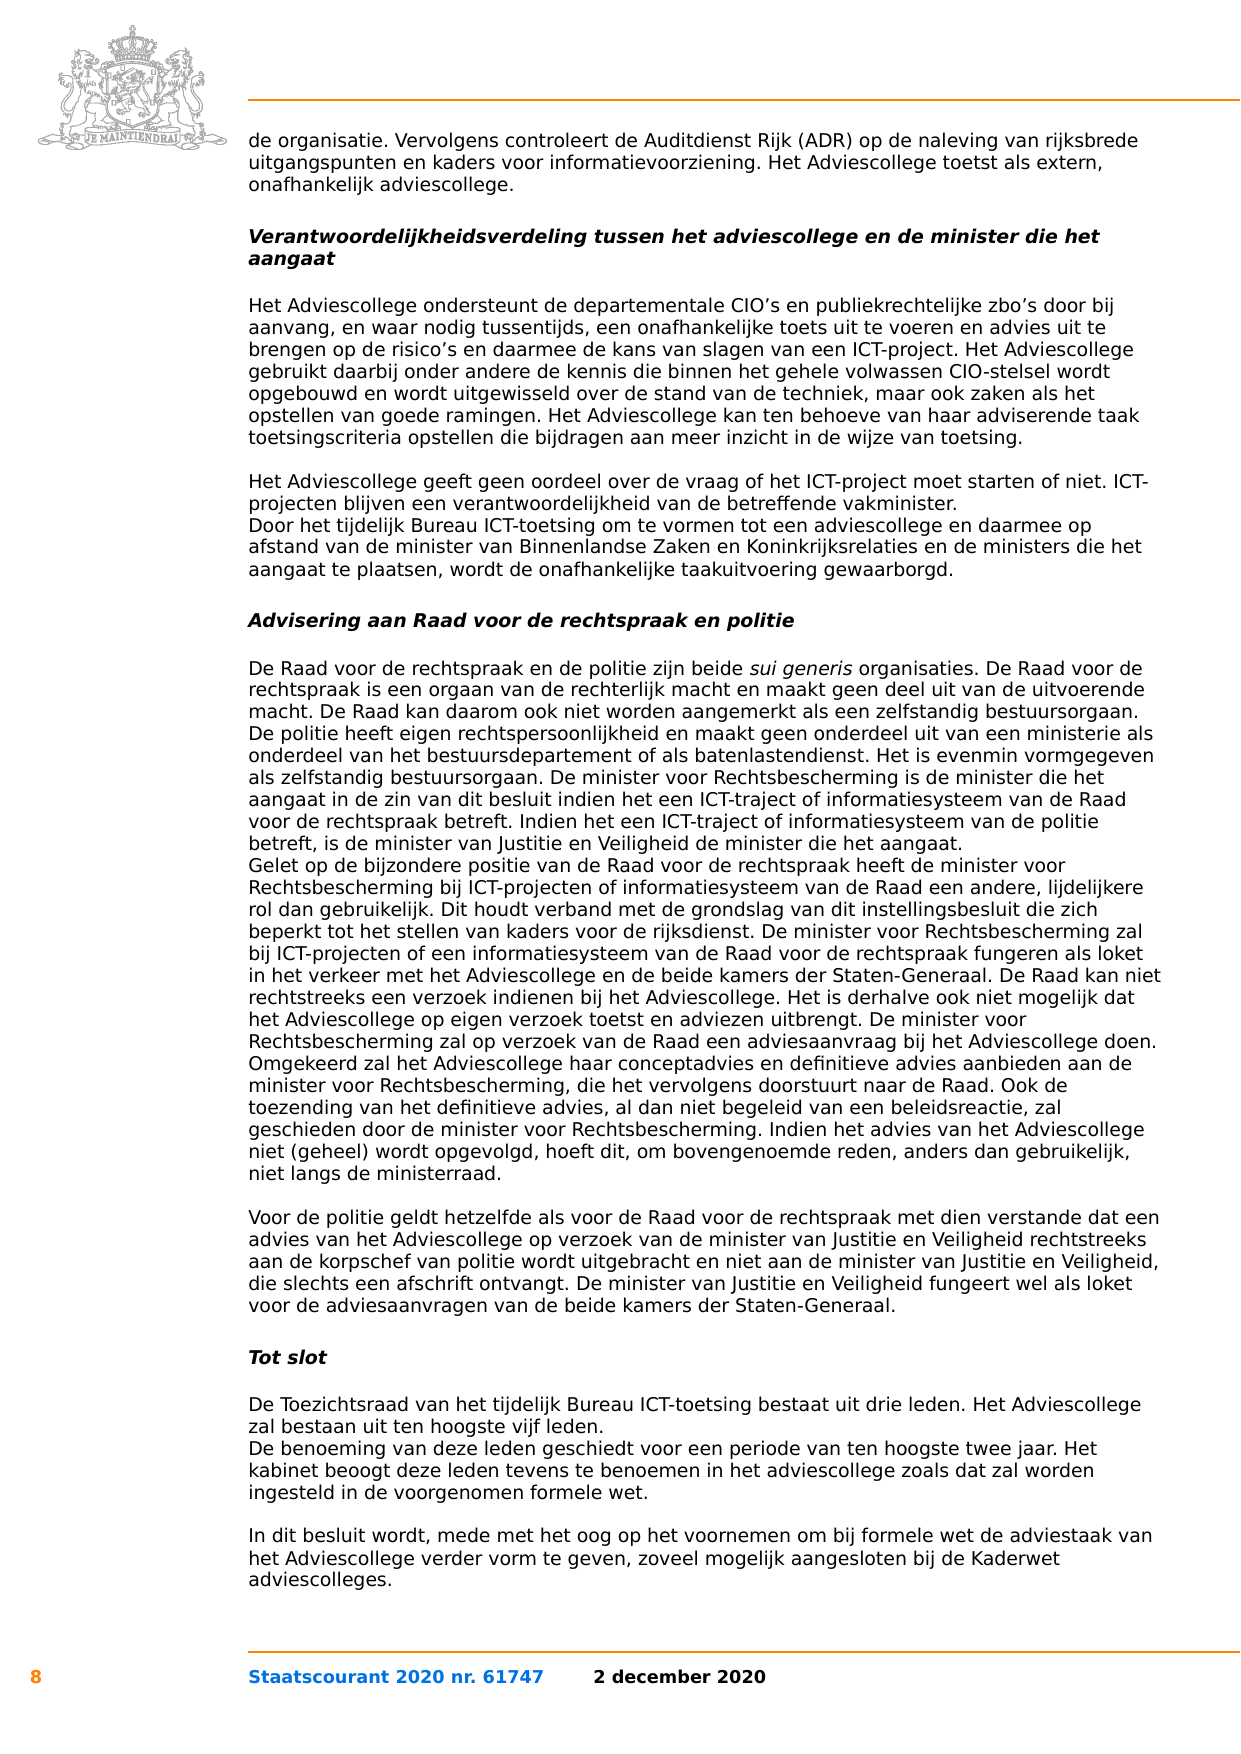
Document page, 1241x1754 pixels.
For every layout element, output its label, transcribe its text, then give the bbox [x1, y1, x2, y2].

text De benoeming van deze leden geschiedt voor een periode van ten hoogste twee jaar. Het kabinet beoogt deze leden tevens te benoemen in het adviescollege zoals dat zal worden ingesteld in de voorgenomen formele wet. [248, 1438, 1163, 1503]
text Door het tijdelijk Bureau ICT-toetsing om te vormen tot een adviescollege en daarmee op afstand van de minister van Binnenlandse Zaken en Koninkrijksrelaties en de ministers die het aangaat te plaatsen, wordt de onafhankelijke taakuitvoering gewaarborgd. [248, 514, 1163, 580]
text Gelet op de bijzondere positie van de Raad voor de rechtspraak heeft de minister voor Rechtsbescherming bij ICT-projecten of informatiesysteem van de Raad een andere, lijdelijkere rol dan gebruikelijk. Dit houdt verband met de grondslag van dit instellingsbesluit die zich beperkt tot het stellen van kaders voor de rijksdienst. De minister voor Rechtsbescherming zal bij ICT-projecten of een informatiesysteem van de Raad voor de rechtspraak fungeren als loket in het verkeer met het Adviescollege en de beide kamers der Staten-Generaal. De Raad kan niet rechtstreeks een verzoek indienen bij het Adviescollege. Het is derhalve ook niet mogelijk dat het Adviescollege op eigen verzoek toetst en adviezen uitbrengt. De minister voor Rechtsbescherming zal op verzoek van de Raad een adviesaanvraag bij het Adviescollege doen. Omgekeerd zal het Adviescollege haar conceptadvies en definitieve advies aanbieden aan de minister voor Rechtsbescherming, die het vervolgens doorstuurt naar de Raad. Ook de toezending van het definitieve advies, al dan niet begeleid van een beleidsreactie, zal geschieden door de minister voor Rechtsbescherming. Indien het advies van het Adviescollege niet (geheel) wordt opgevolgd, hoeft dit, om bovengenoemde reden, anders dan gebruikelijk, niet langs de ministerraad. [248, 855, 1163, 1185]
text Het Adviescollege geeft geen oordeel over de vraag of het ICT-project moet starten of niet. ICT-projecten blijven een verantwoordelijkheid van de betreffende vakminister. [248, 471, 1163, 514]
text Voor de politie geldt hetzelfde als voor de Raad voor de rechtspraak met dien verstande dat een advies van het Adviescollege op verzoek van de minister van Justitie en Veiligheid rechtstreeks aan de korpschef van politie wordt uitgebracht en niet aan de minister van Justitie en Veiligheid, die slechts een afschrift ontvangt. De minister van Justitie en Veiligheid fungeert wel als loket voor de adviesaanvragen van de beide kamers der Staten-Generaal. [248, 1207, 1163, 1317]
subtitle Advisering aan Raad voor de rechtspraak en politie [248, 610, 1163, 632]
text Het Adviescollege ondersteunt de departementale CIO’s en publiekrechtelijke zbo’s door bij aanvang, en waar nodig tussentijds, een onafhankelijke toets uit te voeren en advies uit te brengen op de risico’s en daarmee de kans van slagen van een ICT-project. Het Adviescollege gebruikt daarbij onder andere de kennis die binnen het gehele volwassen CIO-stelsel wordt opgebouwd en wordt uitgewisseld over de stand van de techniek, maar ook zaken als het opstellen van goede ramingen. Het Adviescollege kan ten behoeve van haar adviserende taak toetsingscriteria opstellen die bijdragen aan meer inzicht in de wijze van toetsing. [248, 295, 1163, 449]
text De Toezichtsraad van het tijdelijk Bureau ICT-toetsing bestaat uit drie leden. Het Adviescollege zal bestaan uit ten hoogste vijf leden. [248, 1394, 1163, 1438]
subtitle Verantwoordelijkheidsverdeling tussen het adviescollege en de minister die het aangaat [248, 226, 1163, 270]
subtitle Tot slot [248, 1347, 1163, 1369]
text de organisatie. Vervolgens controleert de Auditdienst Rijk (ADR) op de naleving van rijksbrede uitgangspunten en kaders voor informatievoorziening. Het Adviescollege toetst als extern, onafhankelijk adviescollege. [248, 130, 1163, 196]
text De Raad voor de rechtspraak en de politie zijn beide sui generis organisaties. De Raad voor de rechtspraak is een orgaan van de rechterlijk macht en maakt geen deel uit van de uitvoerende macht. De Raad kan daarom ook niet worden aangemerkt als een zelfstandig bestuursorgaan. De politie heeft eigen rechtspersoonlijkheid en maakt geen onderdeel uit van een ministerie als onderdeel van het bestuursdepartement of als batenlastendienst. Het is evenmin vormgegeven als zelfstandig bestuursorgaan. De minister voor Rechtsbescherming is de minister die het aangaat in de zin van dit besluit indien het een ICT-traject of informatiesysteem van de Raad voor de rechtspraak betreft. Indien het een ICT-traject of informatiesysteem van de politie betreft, is de minister van Justitie en Veiligheid de minister die het aangaat. [248, 657, 1163, 855]
picture [38, 25, 227, 150]
text In dit besluit wordt, mede met het oog op het voornemen om bij formele wet de adviestaak van het Adviescollege verder vorm te geven, zoveel mogelijk aangesloten bij de Kaderwet adviescolleges. [248, 1525, 1163, 1591]
